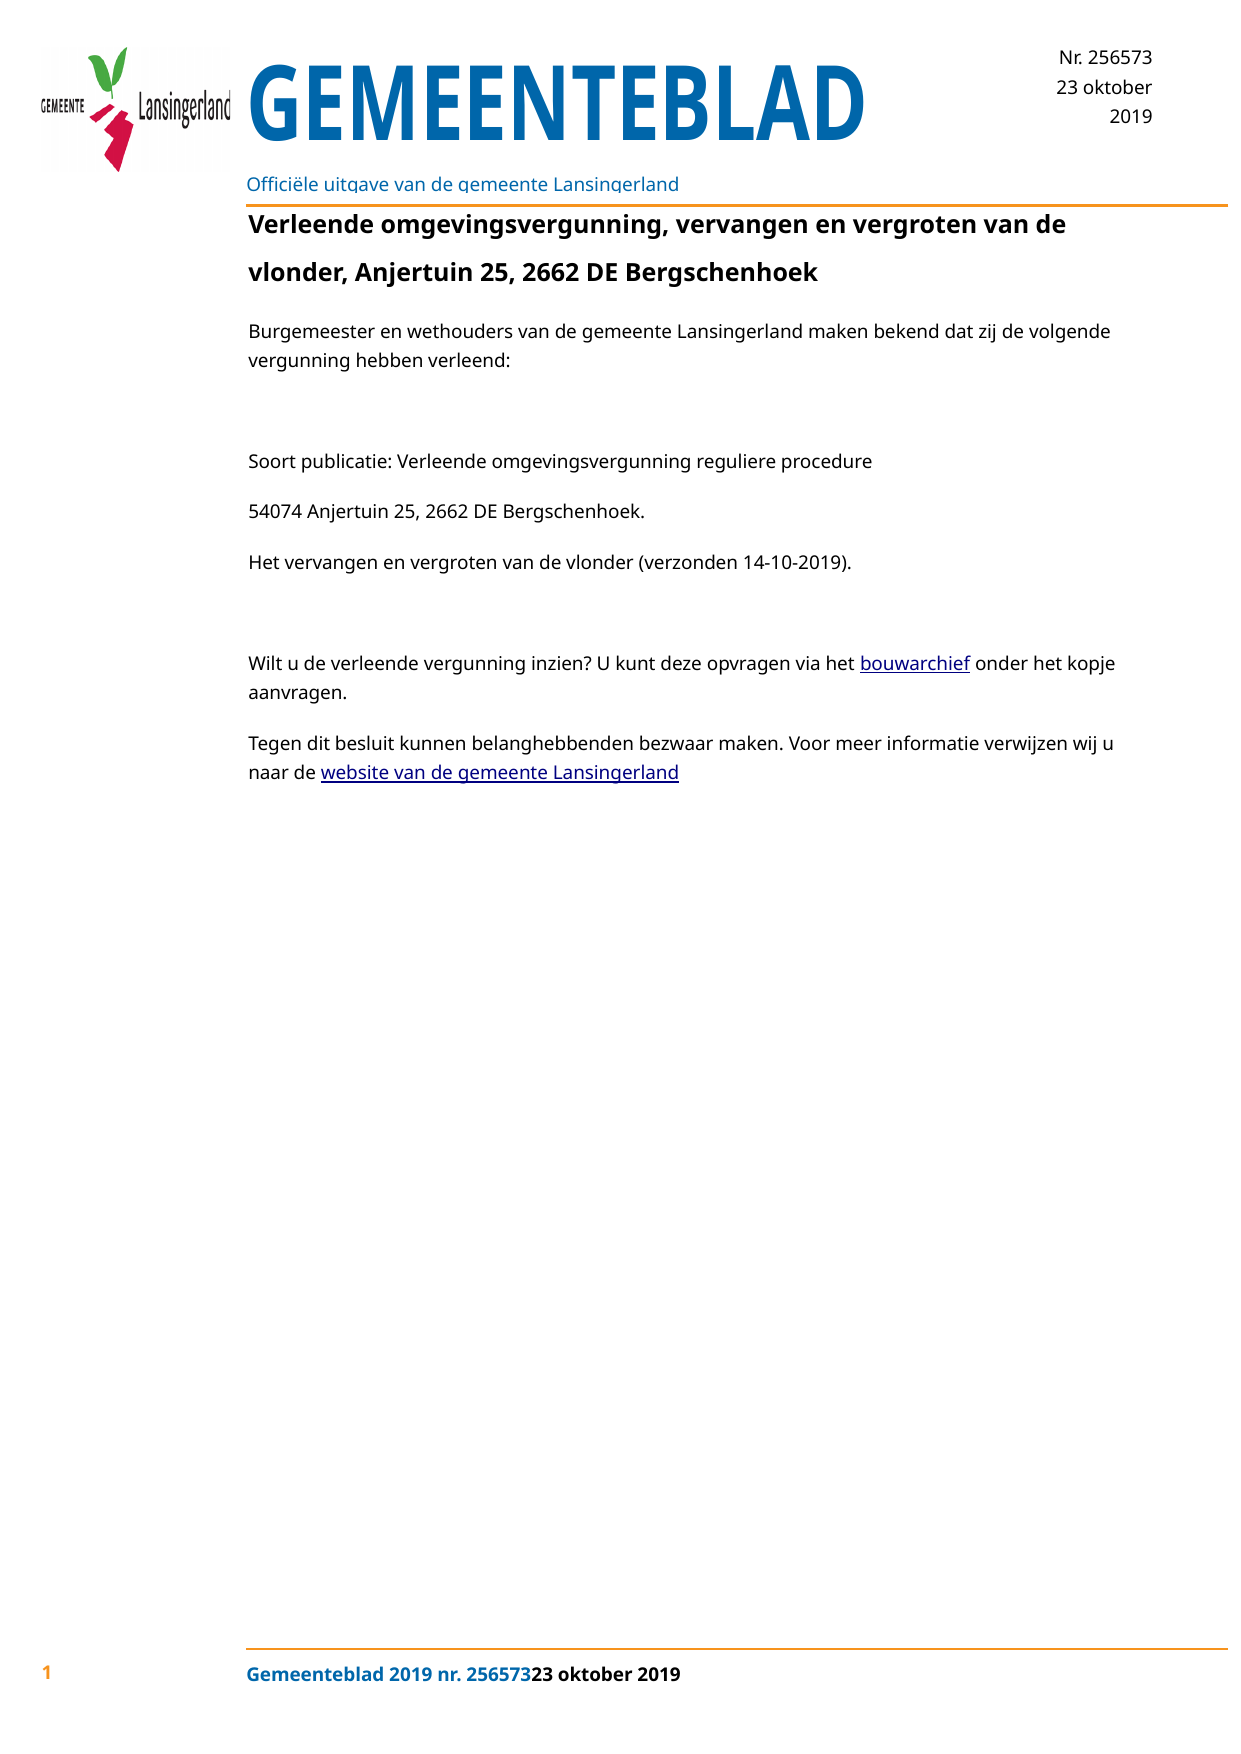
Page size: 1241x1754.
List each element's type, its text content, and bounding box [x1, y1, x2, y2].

text Burgemeester en wethouders van de gemeente Lansingerland maken bekend dat zij de volgende vergunning hebben verleend: [248, 318, 1152, 373]
text Verleende omgevingsvergunning, vervangen en vergroten van de vlonder, Anjertuin 25, 2662 DE Bergschenhoek [248, 207, 1152, 288]
text Wilt u de verleende vergunning inzien? U kunt deze opvragen via het bouwarchief onder het kopje aanvragen. [248, 650, 1152, 705]
text Soort publicatie: Verleende omgevingsvergunning reguliere procedure [248, 448, 1152, 474]
text Tegen dit besluit kunnen belanghebbenden bezwaar maken. Voor meer informatie verwijzen wij u naar de website van de gemeente Lansingerland [248, 730, 1152, 785]
text Het vervangen en vergroten van de vlonder (verzonden 14-10-2019). [248, 549, 1152, 575]
picture [41, 47, 231, 172]
text 54074 Anjertuin 25, 2662 DE Bergschenhoek. [248, 499, 1152, 524]
